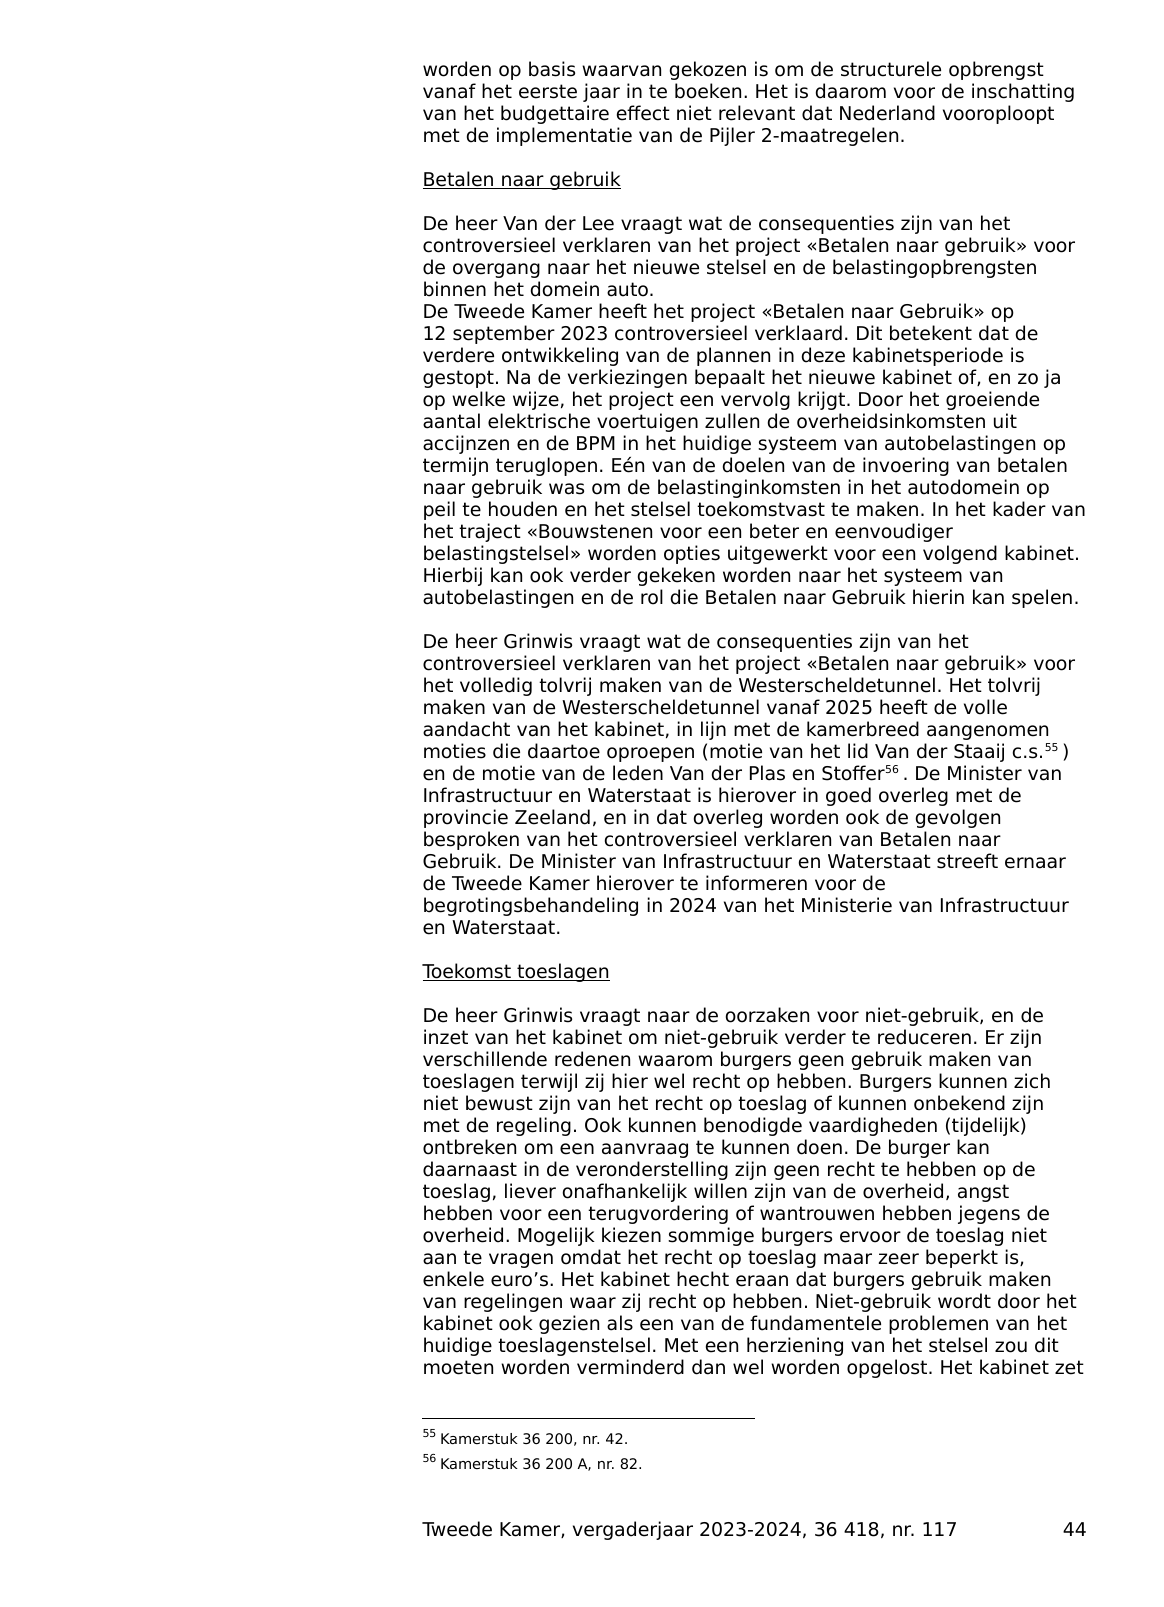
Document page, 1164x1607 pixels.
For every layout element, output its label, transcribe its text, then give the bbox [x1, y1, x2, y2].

text Kamerstuk 36 200, nr. 42. [422, 1427, 1087, 1449]
text De heer Grinwis vraagt wat de consequenties zijn van het controversieel verklaren van het project «Betalen naar gebruik» voor het volledig tolvrij maken van de Westerscheldetunnel. Het tolvrij maken van de Westerscheldetunnel vanaf 2025 heeft de volle aandacht van het kabinet, in lijn met de kamerbreed aangenomen moties die daartoe oproepen (motie van het lid Van der Staaij c.s.) en de motie van de leden Van der Plas en Stoffer. De Minister van Infrastructuur en Waterstaat is hierover in goed overleg met de provincie Zeeland, en in dat overleg worden ook de gevolgen besproken van het controversieel verklaren van Betalen naar Gebruik. De Minister van Infrastructuur en Waterstaat streeft ernaar de Tweede Kamer hierover te informeren voor de begrotingsbehandeling in 2024 van het Ministerie van Infrastructuur en Waterstaat. [422, 631, 1087, 939]
subtitle Toekomst toeslagen [422, 961, 1087, 983]
subtitle Betalen naar gebruik [422, 169, 1087, 191]
text De Tweede Kamer heeft het project «Betalen naar Gebruik» op 12 september 2023 controversieel verklaard. Dit betekent dat de verdere ontwikkeling van de plannen in deze kabinetsperiode is gestopt. Na de verkiezingen bepaalt het nieuwe kabinet of, en zo ja op welke wijze, het project een vervolg krijgt. Door het groeiende aantal elektrische voertuigen zullen de overheidsinkomsten uit accijnzen en de BPM in het huidige systeem van autobelastingen op termijn teruglopen. Eén van de doelen van de invoering van betalen naar gebruik was om de belastinginkomsten in het autodomein op peil te houden en het stelsel toekomstvast te maken. In het kader van het traject «Bouwstenen voor een beter en eenvoudiger belastingstelsel» worden opties uitgewerkt voor een volgend kabinet. Hierbij kan ook verder gekeken worden naar het systeem van autobelastingen en de rol die Betalen naar Gebruik hierin kan spelen. [422, 301, 1087, 609]
text worden op basis waarvan gekozen is om de structurele opbrengst vanaf het eerste jaar in te boeken. Het is daarom voor de inschatting van het budgettaire effect niet relevant dat Nederland vooroploopt met de implementatie van de Pijler 2-maatregelen. [422, 59, 1087, 147]
text Kamerstuk 36 200 A, nr. 82. [422, 1452, 1087, 1474]
text De heer Grinwis vraagt naar de oorzaken voor niet-gebruik, en de inzet van het kabinet om niet-gebruik verder te reduceren. Er zijn verschillende redenen waarom burgers geen gebruik maken van toeslagen terwijl zij hier wel recht op hebben. Burgers kunnen zich niet bewust zijn van het recht op toeslag of kunnen onbekend zijn met de regeling. Ook kunnen benodigde vaardigheden (tijdelijk) ontbreken om een aanvraag te kunnen doen. De burger kan daarnaast in de veronderstelling zijn geen recht te hebben op de toeslag, liever onafhankelijk willen zijn van de overheid, angst hebben voor een terugvordering of wantrouwen hebben jegens de overheid. Mogelijk kiezen sommige burgers ervoor de toeslag niet aan te vragen omdat het recht op toeslag maar zeer beperkt is, enkele euro’s. Het kabinet hecht eraan dat burgers gebruik maken van regelingen waar zij recht op hebben. Niet-gebruik wordt door het kabinet ook gezien als een van de fundamentele problemen van het huidige toeslagenstelsel. Met een herziening van het stelsel zou dit moeten worden verminderd dan wel worden opgelost. Het kabinet zet [422, 1005, 1087, 1379]
text De heer Van der Lee vraagt wat de consequenties zijn van het controversieel verklaren van het project «Betalen naar gebruik» voor de overgang naar het nieuwe stelsel en de belastingopbrengsten binnen het domein auto. [422, 213, 1087, 301]
